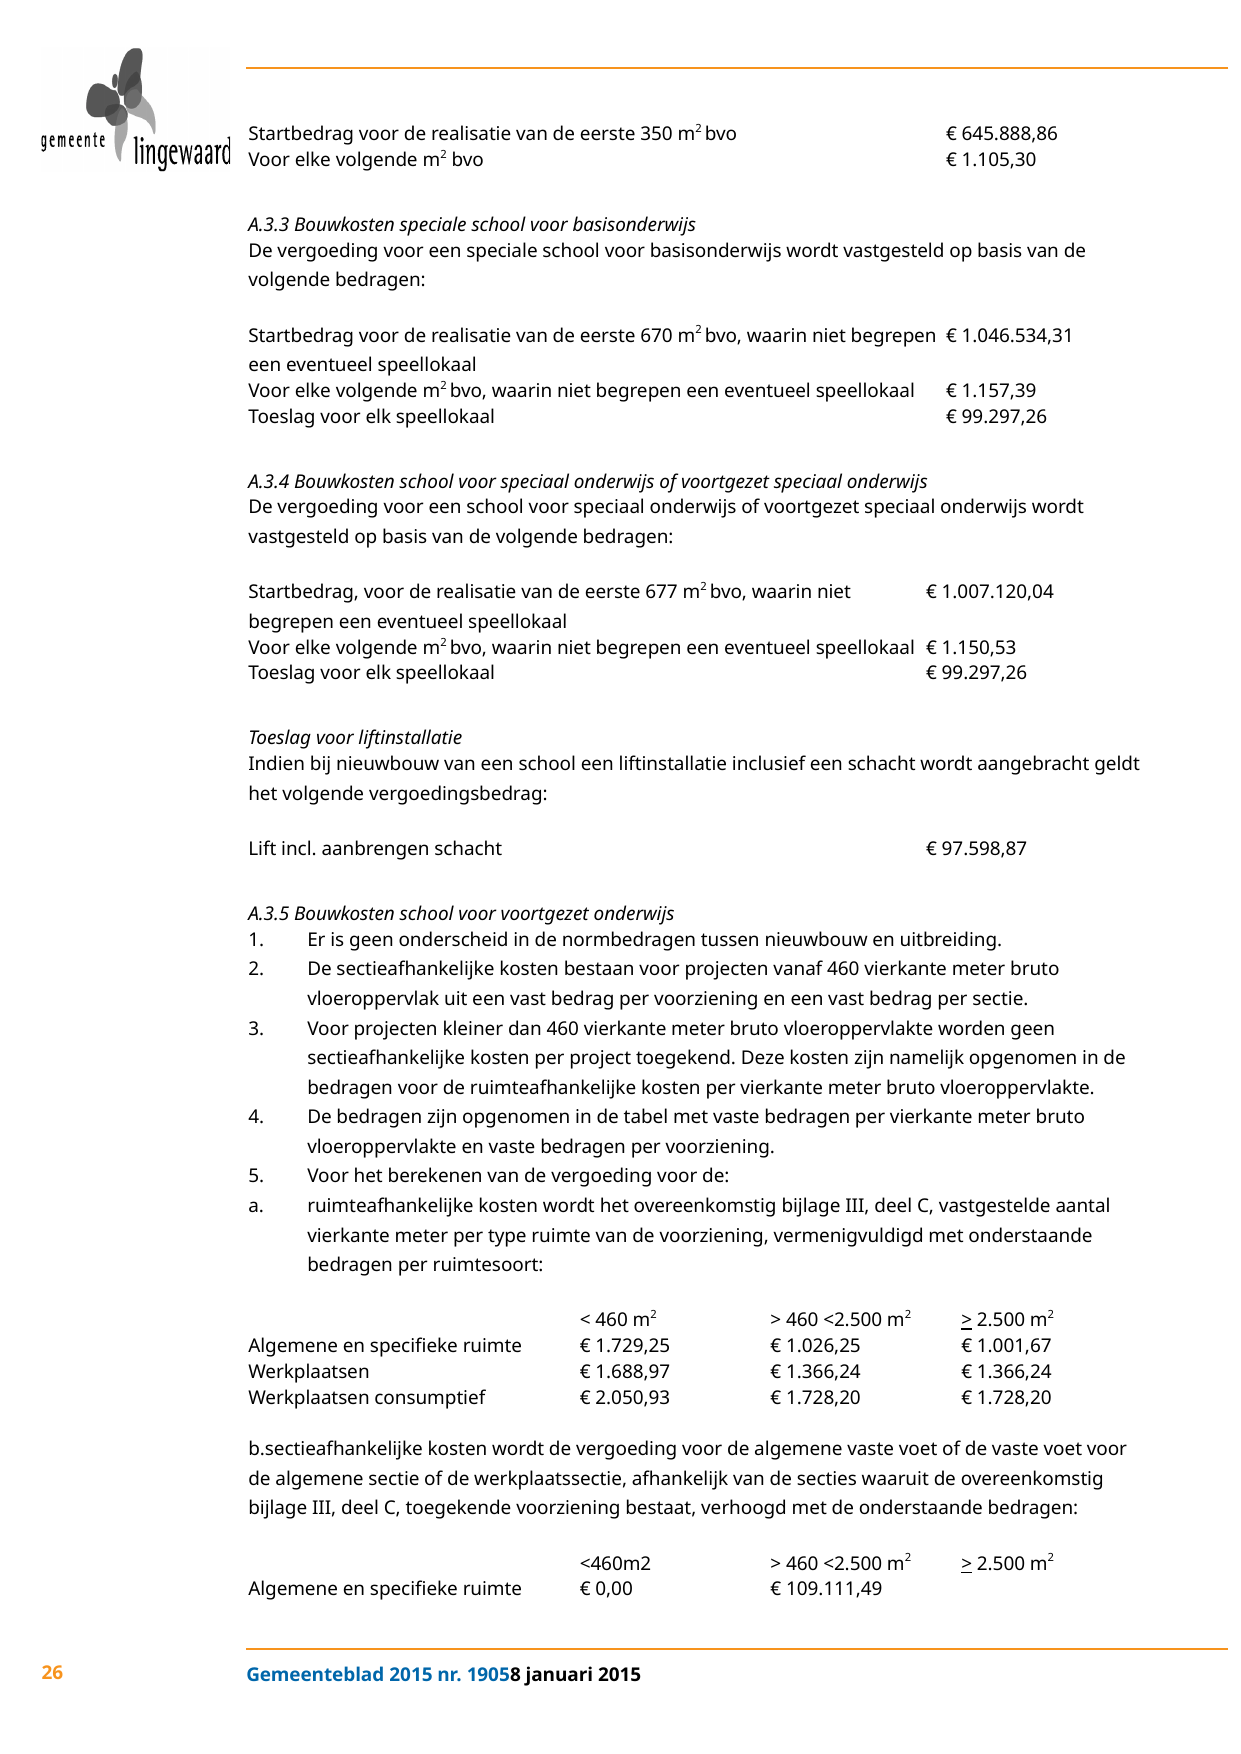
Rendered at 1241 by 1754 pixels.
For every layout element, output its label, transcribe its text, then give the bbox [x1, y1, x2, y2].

table_header Startbedrag voor de realisatie van de eerste 350 m2 bvo [248, 121, 946, 146]
table_cell € 99.297,26 [946, 403, 1152, 429]
table_header > 2.500 m2 [961, 1307, 1152, 1332]
list Voor het berekenen van de vergoeding voor de: [248, 1163, 1152, 1188]
table_header <460m2 [580, 1550, 770, 1576]
table_cell Toeslag voor elk speellokaal [248, 660, 926, 685]
text De vergoeding voor een speciale school voor basisonderwijs wordt vastgesteld op basis van de volgende bedragen: [248, 237, 1152, 292]
table_cell Voor elke volgende m2 bvo, waarin niet begrepen een eventueel speellokaal [248, 634, 926, 659]
table_header > 2.500 m2 [961, 1550, 1152, 1576]
text Indien bij nieuwbouw van een school een liftinstallatie inclusief een schacht wordt aangebracht geldt het volgende vergoedingsbedrag: [248, 750, 1152, 806]
table_header Lift incl. aanbrengen schacht [248, 835, 926, 861]
table_cell Algemene en specifieke ruimte [248, 1576, 579, 1601]
text A.3.4 Bouwkosten school voor speciaal onderwijs of voortgezet speciaal onderwijs [248, 468, 1152, 494]
table_header > 460 <2.500 m2 [770, 1307, 961, 1332]
table_header € 645.888,86 [946, 121, 1152, 146]
table_cell € 0,00 [580, 1576, 770, 1601]
table_cell € 1.150,53 [926, 634, 1152, 659]
table_header Startbedrag, voor de realisatie van de eerste 677 m2 bvo, waarin niet begrepen een eventueel speellokaal [248, 579, 926, 634]
table_header < 460 m2 [580, 1307, 770, 1332]
table_cell Algemene en specifieke ruimte [248, 1333, 579, 1358]
table_cell € 1.366,24 [770, 1358, 961, 1384]
table_cell € 1.366,24 [961, 1358, 1152, 1384]
table_cell € 1.688,97 [580, 1358, 770, 1384]
table_header > 460 <2.500 m2 [770, 1550, 961, 1576]
list Voor projecten kleiner dan 460 vierkante meter bruto vloeroppervlakte worden geen sectieafhankelijke kosten per project toegekend. Deze kosten zijn namelijk opgenomen in de bedragen voor de ruimteafhankelijke kosten per vierkante meter bruto vloeroppervlakte. [248, 1015, 1152, 1099]
table_cell € 1.728,20 [770, 1384, 961, 1409]
text A.3.3 Bouwkosten speciale school voor basisonderwijs [248, 211, 1152, 237]
table_cell € 1.728,20 [961, 1384, 1152, 1409]
list ruimteafhankelijke kosten wordt het overeenkomstig bijlage III, deel C, vastgestelde aantal vierkante meter per type ruimte van de voorziening, vermenigvuldigd met onderstaande bedragen per ruimtesoort: [248, 1192, 1152, 1277]
table_cell € 1.026,25 [770, 1333, 961, 1358]
table_header [248, 1550, 579, 1576]
table_cell € 1.729,25 [580, 1333, 770, 1358]
list De sectieafhankelijke kosten bestaan voor projecten vanaf 460 vierkante meter bruto vloeroppervlak uit een vast bedrag per voorziening en een vast bedrag per sectie. [248, 956, 1152, 1011]
table_cell € 1.105,30 [946, 146, 1152, 172]
table_cell Werkplaatsen consumptief [248, 1384, 579, 1409]
table_cell € 2.050,93 [580, 1384, 770, 1409]
table_cell € 1.001,67 [961, 1333, 1152, 1358]
table_cell Voor elke volgende m2 bvo [248, 146, 946, 172]
table_header € 1.046.534,31 [946, 322, 1152, 377]
list Er is geen onderscheid in de normbedragen tussen nieuwbouw en uitbreiding. [248, 926, 1152, 952]
table_cell Werkplaatsen [248, 1358, 579, 1384]
table_header € 97.598,87 [926, 835, 1152, 861]
text b.sectieafhankelijke kosten wordt de vergoeding voor de algemene vaste voet of de vaste voet voor de algemene sectie of de werkplaatssectie, afhankelijk van de secties waaruit de overeenkomstig bijlage III, deel C, toegekende voorziening bestaat, verhoogd met de onderstaande bedragen: [248, 1435, 1152, 1520]
table_header Startbedrag voor de realisatie van de eerste 670 m2 bvo, waarin niet begrepen een eventueel speellokaal [248, 322, 946, 377]
text De vergoeding voor een school voor speciaal onderwijs of voortgezet speciaal onderwijs wordt vastgesteld op basis van de volgende bedragen: [248, 494, 1152, 549]
picture [41, 47, 231, 172]
table_cell Voor elke volgende m2 bvo, waarin niet begrepen een eventueel speellokaal [248, 377, 946, 403]
table_header [248, 1307, 579, 1332]
text Toeslag voor liftinstallatie [248, 724, 1152, 750]
table_cell € 99.297,26 [926, 660, 1152, 685]
table_cell € 1.157,39 [946, 377, 1152, 403]
text A.3.5 Bouwkosten school voor voortgezet onderwijs [248, 900, 1152, 926]
list De bedragen zijn opgenomen in de tabel met vaste bedragen per vierkante meter bruto vloeroppervlakte en vaste bedragen per voorziening. [248, 1103, 1152, 1159]
table_cell € 109.111,49 [770, 1576, 1152, 1601]
table_header € 1.007.120,04 [926, 579, 1152, 634]
table_cell Toeslag voor elk speellokaal [248, 403, 946, 429]
